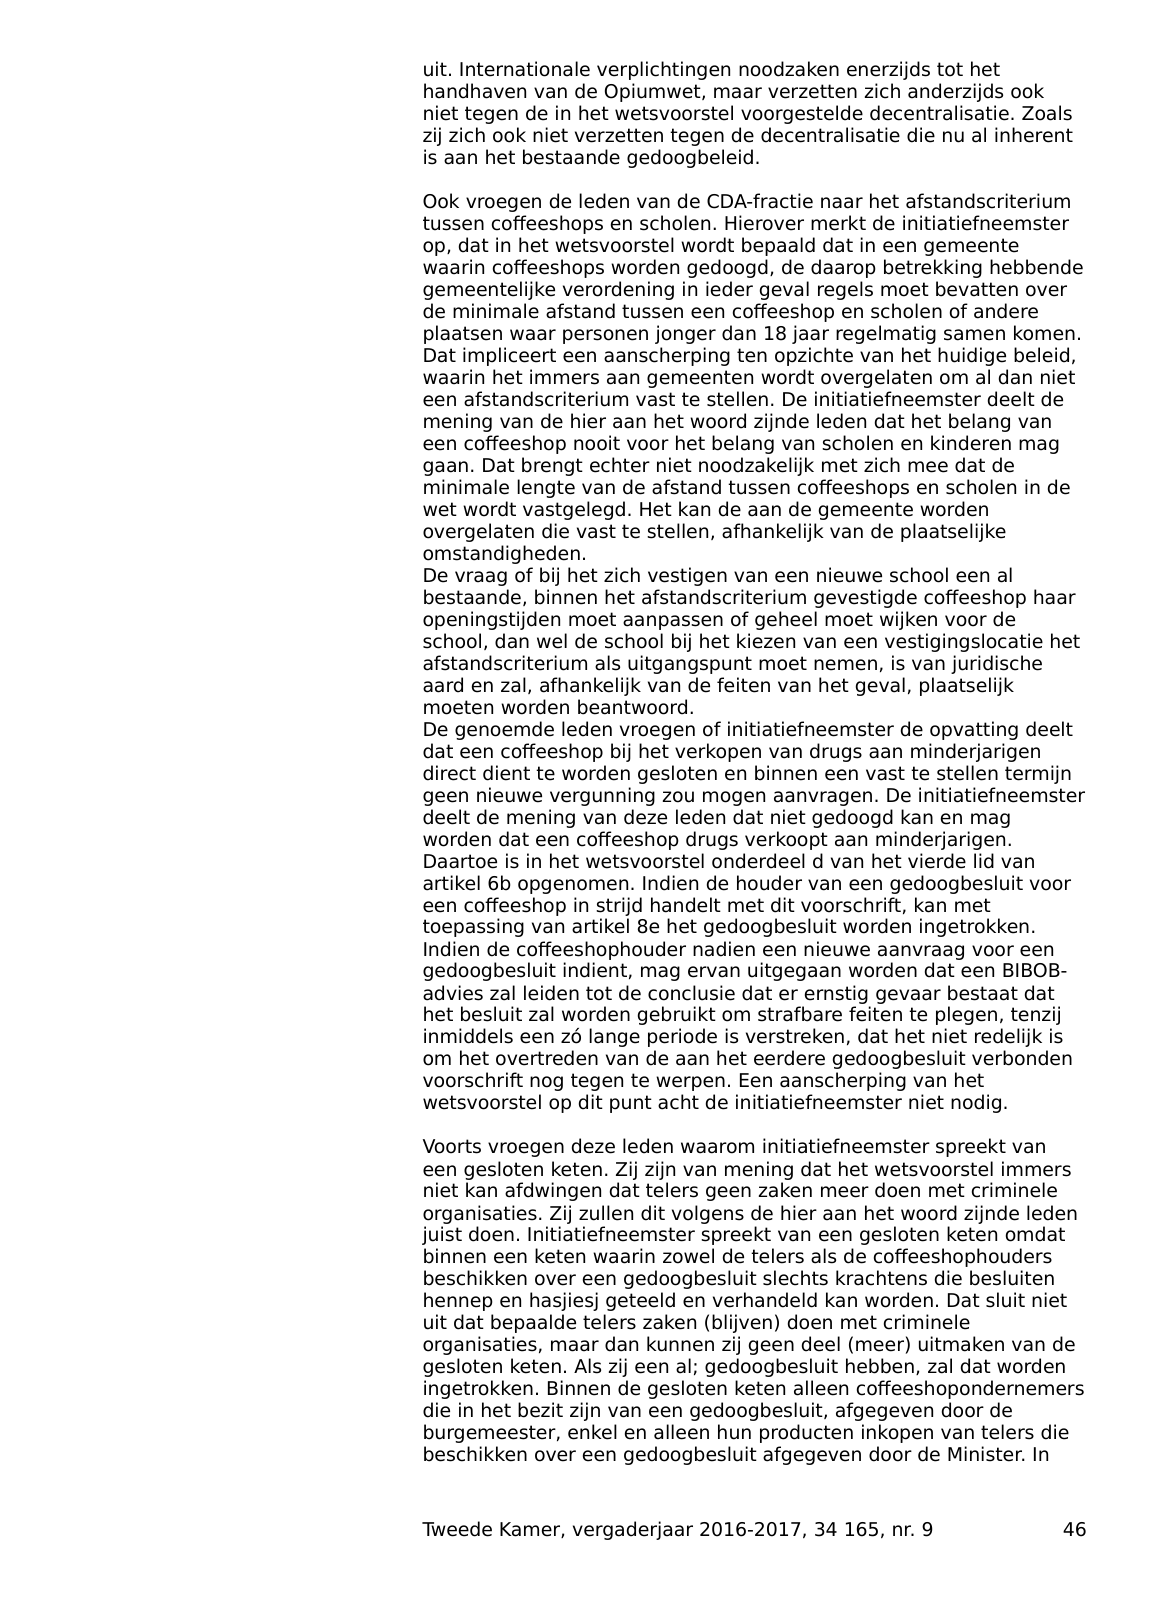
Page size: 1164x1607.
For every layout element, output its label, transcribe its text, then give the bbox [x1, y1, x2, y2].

text De genoemde leden vroegen of initiatiefneemster de opvatting deelt dat een coffeeshop bij het verkopen van drugs aan minderjarigen direct dient te worden gesloten en binnen een vast te stellen termijn geen nieuwe vergunning zou mogen aanvragen. De initiatiefneemster deelt de mening van deze leden dat niet gedoogd kan en mag worden dat een coffeeshop drugs verkoopt aan minderjarigen. Daartoe is in het wetsvoorstel onderdeel d van het vierde lid van artikel 6b opgenomen. Indien de houder van een gedoogbesluit voor een coffeeshop in strijd handelt met dit voorschrift, kan met toepassing van artikel 8e het gedoogbesluit worden ingetrokken. Indien de coffeeshophouder nadien een nieuwe aanvraag voor een gedoogbesluit indient, mag ervan uitgegaan worden dat een BIBOB-advies zal leiden tot de conclusie dat er ernstig gevaar bestaat dat het besluit zal worden gebruikt om strafbare feiten te plegen, tenzij inmiddels een zó lange periode is verstreken, dat het niet redelijk is om het overtreden van de aan het eerdere gedoogbesluit verbonden voorschrift nog tegen te werpen. Een aanscherping van het wetsvoorstel op dit punt acht de initiatiefneemster niet nodig. [422, 719, 1087, 1114]
text Voorts vroegen deze leden waarom initiatiefneemster spreekt van een gesloten keten. Zij zijn van mening dat het wetsvoorstel immers niet kan afdwingen dat telers geen zaken meer doen met criminele organisaties. Zij zullen dit volgens de hier aan het woord zijnde leden juist doen. Initiatiefneemster spreekt van een gesloten keten omdat binnen een keten waarin zowel de telers als de coffeeshophouders beschikken over een gedoogbesluit slechts krachtens die besluiten hennep en hasjiesj geteeld en verhandeld kan worden. Dat sluit niet uit dat bepaalde telers zaken (blijven) doen met criminele organisaties, maar dan kunnen zij geen deel (meer) uitmaken van de gesloten keten. Als zij een al; gedoogbesluit hebben, zal dat worden ingetrokken. Binnen de gesloten keten alleen coffeeshopondernemers die in het bezit zijn van een gedoogbesluit, afgegeven door de burgemeester, enkel en alleen hun producten inkopen van telers die beschikken over een gedoogbesluit afgegeven door de Minister. In [422, 1136, 1087, 1466]
text De vraag of bij het zich vestigen van een nieuwe school een al bestaande, binnen het afstandscriterium gevestigde coffeeshop haar openingstijden moet aanpassen of geheel moet wijken voor de school, dan wel de school bij het kiezen van een vestigingslocatie het afstandscriterium als uitgangspunt moet nemen, is van juridische aard en zal, afhankelijk van de feiten van het geval, plaatselijk moeten worden beantwoord. [422, 565, 1087, 719]
text uit. Internationale verplichtingen noodzaken enerzijds tot het handhaven van de Opiumwet, maar verzetten zich anderzijds ook niet tegen de in het wetsvoorstel voorgestelde decentralisatie. Zoals zij zich ook niet verzetten tegen de decentralisatie die nu al inherent is aan het bestaande gedoogbeleid. [422, 59, 1087, 169]
text Ook vroegen de leden van de CDA-fractie naar het afstandscriterium tussen coffeeshops en scholen. Hierover merkt de initiatiefneemster op, dat in het wetsvoorstel wordt bepaald dat in een gemeente waarin coffeeshops worden gedoogd, de daarop betrekking hebbende gemeentelijke verordening in ieder geval regels moet bevatten over de minimale afstand tussen een coffeeshop en scholen of andere plaatsen waar personen jonger dan 18 jaar regelmatig samen komen. Dat impliceert een aanscherping ten opzichte van het huidige beleid, waarin het immers aan gemeenten wordt overgelaten om al dan niet een afstandscriterium vast te stellen. De initiatiefneemster deelt de mening van de hier aan het woord zijnde leden dat het belang van een coffeeshop nooit voor het belang van scholen en kinderen mag gaan. Dat brengt echter niet noodzakelijk met zich mee dat de minimale lengte van de afstand tussen coffeeshops en scholen in de wet wordt vastgelegd. Het kan de aan de gemeente worden overgelaten die vast te stellen, afhankelijk van de plaatselijke omstandigheden. [422, 191, 1087, 565]
